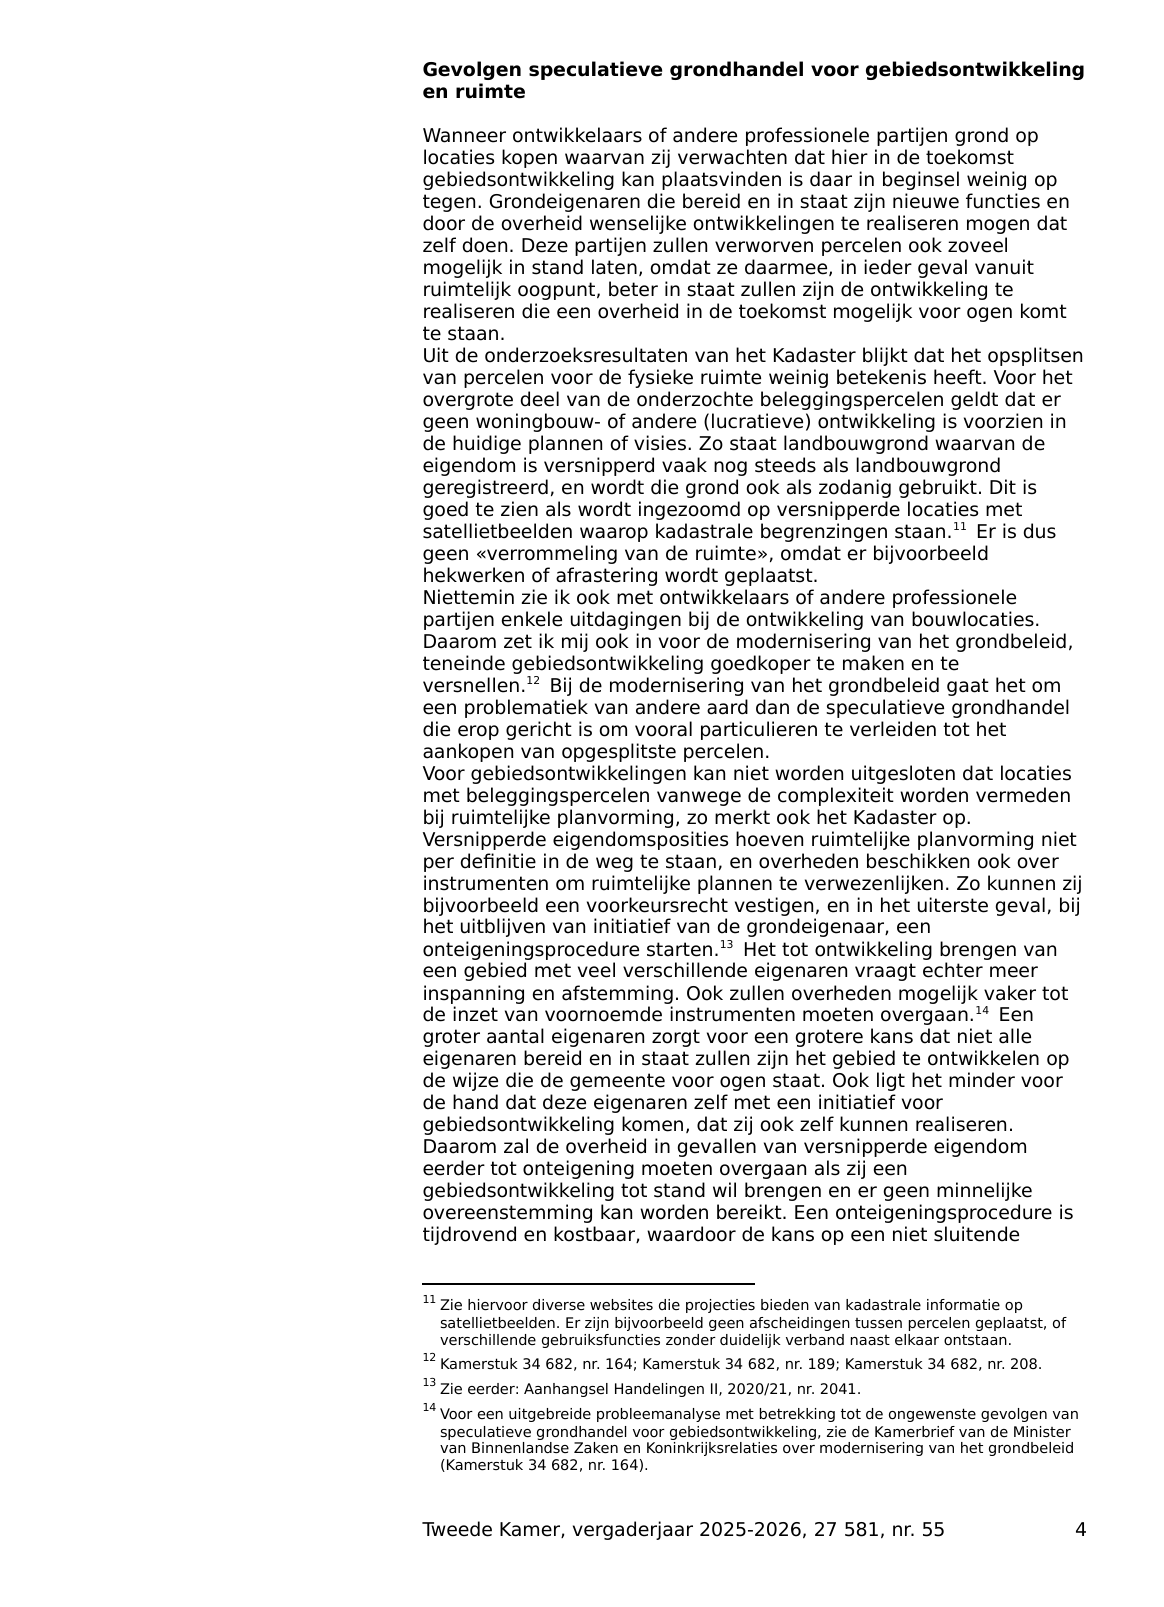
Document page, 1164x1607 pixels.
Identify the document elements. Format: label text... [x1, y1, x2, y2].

subtitle Gevolgen speculatieve grondhandel voor gebiedsontwikkeling en ruimte [422, 59, 1087, 103]
text Wanneer ontwikkelaars of andere professionele partijen grond op locaties kopen waarvan zij verwachten dat hier in de toekomst gebiedsontwikkeling kan plaatsvinden is daar in beginsel weinig op tegen. Grondeigenaren die bereid en in staat zijn nieuwe functies en door de overheid wenselijke ontwikkelingen te realiseren mogen dat zelf doen. Deze partijen zullen verworven percelen ook zoveel mogelijk in stand laten, omdat ze daarmee, in ieder geval vanuit ruimtelijk oogpunt, beter in staat zullen zijn de ontwikkeling te realiseren die een overheid in de toekomst mogelijk voor ogen komt te staan. [422, 125, 1087, 345]
text Voor een uitgebreide probleemanalyse met betrekking tot de ongewenste gevolgen van speculatieve grondhandel voor gebiedsontwikkeling, zie de Kamerbrief van de Minister van Binnenlandse Zaken en Koninkrijksrelaties over modernisering van het grondbeleid (Kamerstuk 34 682, nr. 164). [422, 1402, 1087, 1474]
text Zie eerder: Aanhangsel Handelingen II, 2020/21, nr. 2041. [422, 1377, 1087, 1399]
text Niettemin zie ik ook met ontwikkelaars of andere professionele partijen enkele uitdagingen bij de ontwikkeling van bouwlocaties. Daarom zet ik mij ook in voor de modernisering van het grondbeleid, teneinde gebiedsontwikkeling goedkoper te maken en te versnellen. Bij de modernisering van het grondbeleid gaat het om een problematiek van andere aard dan de speculatieve grondhandel die erop gericht is om vooral particulieren te verleiden tot het aankopen van opgesplitste percelen. [422, 587, 1087, 763]
text Kamerstuk 34 682, nr. 164; Kamerstuk 34 682, nr. 189; Kamerstuk 34 682, nr. 208. [422, 1352, 1087, 1374]
text Zie hiervoor diverse websites die projecties bieden van kadastrale informatie op satellietbeelden. Er zijn bijvoorbeeld geen afscheidingen tussen percelen geplaatst, of verschillende gebruiksfuncties zonder duidelijk verband naast elkaar ontstaan. [422, 1293, 1087, 1349]
text Voor gebiedsontwikkelingen kan niet worden uitgesloten dat locaties met beleggingspercelen vanwege de complexiteit worden vermeden bij ruimtelijke planvorming, zo merkt ook het Kadaster op. Versnipperde eigendomsposities hoeven ruimtelijke planvorming niet per definitie in de weg te staan, en overheden beschikken ook over instrumenten om ruimtelijke plannen te verwezenlijken. Zo kunnen zij bijvoorbeeld een voorkeursrecht vestigen, en in het uiterste geval, bij het uitblijven van initiatief van de grondeigenaar, een onteigeningsprocedure starten. Het tot ontwikkeling brengen van een gebied met veel verschillende eigenaren vraagt echter meer inspanning en afstemming. Ook zullen overheden mogelijk vaker tot de inzet van voornoemde instrumenten moeten overgaan. Een groter aantal eigenaren zorgt voor een grotere kans dat niet alle eigenaren bereid en in staat zullen zijn het gebied te ontwikkelen op de wijze die de gemeente voor ogen staat. Ook ligt het minder voor de hand dat deze eigenaren zelf met een initiatief voor gebiedsontwikkeling komen, dat zij ook zelf kunnen realiseren. Daarom zal de overheid in gevallen van versnipperde eigendom eerder tot onteigening moeten overgaan als zij een gebiedsontwikkeling tot stand wil brengen en er geen minnelijke overeenstemming kan worden bereikt. Een onteigeningsprocedure is tijdrovend en kostbaar, waardoor de kans op een niet sluitende [422, 763, 1087, 1246]
text Uit de onderzoeksresultaten van het Kadaster blijkt dat het opsplitsen van percelen voor de fysieke ruimte weinig betekenis heeft. Voor het overgrote deel van de onderzochte beleggingspercelen geldt dat er geen woningbouw- of andere (lucratieve) ontwikkeling is voorzien in de huidige plannen of visies. Zo staat landbouwgrond waarvan de eigendom is versnipperd vaak nog steeds als landbouwgrond geregistreerd, en wordt die grond ook als zodanig gebruikt. Dit is goed te zien als wordt ingezoomd op versnipperde locaties met satellietbeelden waarop kadastrale begrenzingen staan. Er is dus geen «verrommeling van de ruimte», omdat er bijvoorbeeld hekwerken of afrastering wordt geplaatst. [422, 345, 1087, 587]
